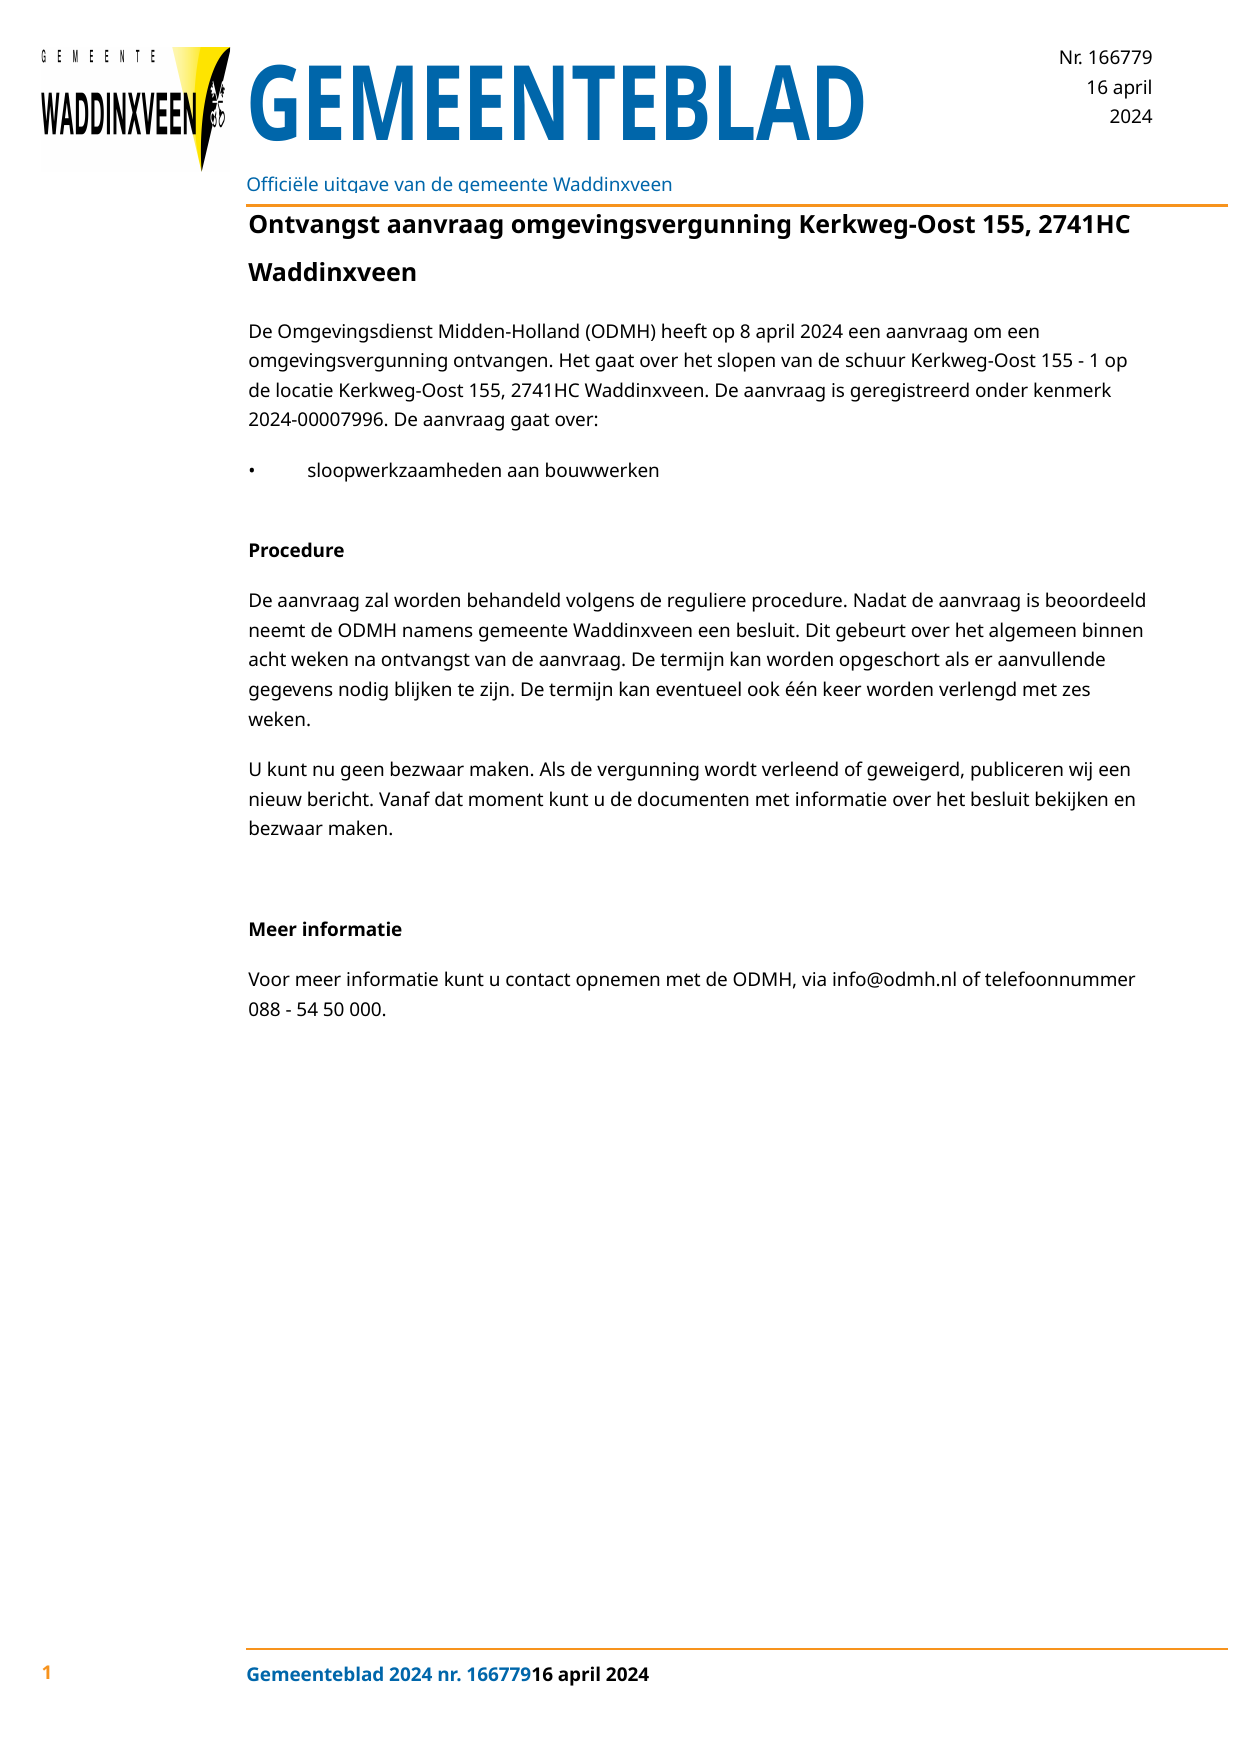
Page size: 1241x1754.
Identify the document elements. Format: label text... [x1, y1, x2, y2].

text Ontvangst aanvraag omgevingsvergunning Kerkweg-Oost 155, 2741HC Waddinxveen [248, 207, 1152, 288]
picture [41, 47, 231, 172]
text De Omgevingsdienst Midden-Holland (ODMH) heeft op 8 april 2024 een aanvraag om een omgevingsvergunning ontvangen. Het gaat over het slopen van de schuur Kerkweg-Oost 155 - 1 op de locatie Kerkweg-Oost 155, 2741HC Waddinxveen. De aanvraag is geregistreerd onder kenmerk 2024-00007996. De aanvraag gaat over: [248, 318, 1152, 432]
text De aanvraag zal worden behandeld volgens de reguliere procedure. Nadat de aanvraag is beoordeeld neemt de ODMH namens gemeente Waddinxveen een besluit. Dit gebeurt over het algemeen binnen acht weken na ontvangst van de aanvraag. De termijn kan worden opgeschort als er aanvullende gegevens nodig blijken te zijn. De termijn kan eventueel ook één keer worden verlengd met zes weken. [248, 587, 1152, 732]
list sloopwerkzaamheden aan bouwwerken [248, 457, 1152, 483]
text Voor meer informatie kunt u contact opnemen met de ODMH, via info@odmh.nl of telefoonnummer 088 - 54 50 000. [248, 967, 1152, 1022]
text Meer informatie [248, 916, 1152, 942]
text U kunt nu geen bezwaar maken. Als de vergunning wordt verleend of geweigerd, publiceren wij een nieuw bericht. Vanaf dat moment kunt u de documenten met informatie over het besluit bekijken en bezwaar maken. [248, 756, 1152, 841]
text Procedure [248, 537, 1152, 563]
